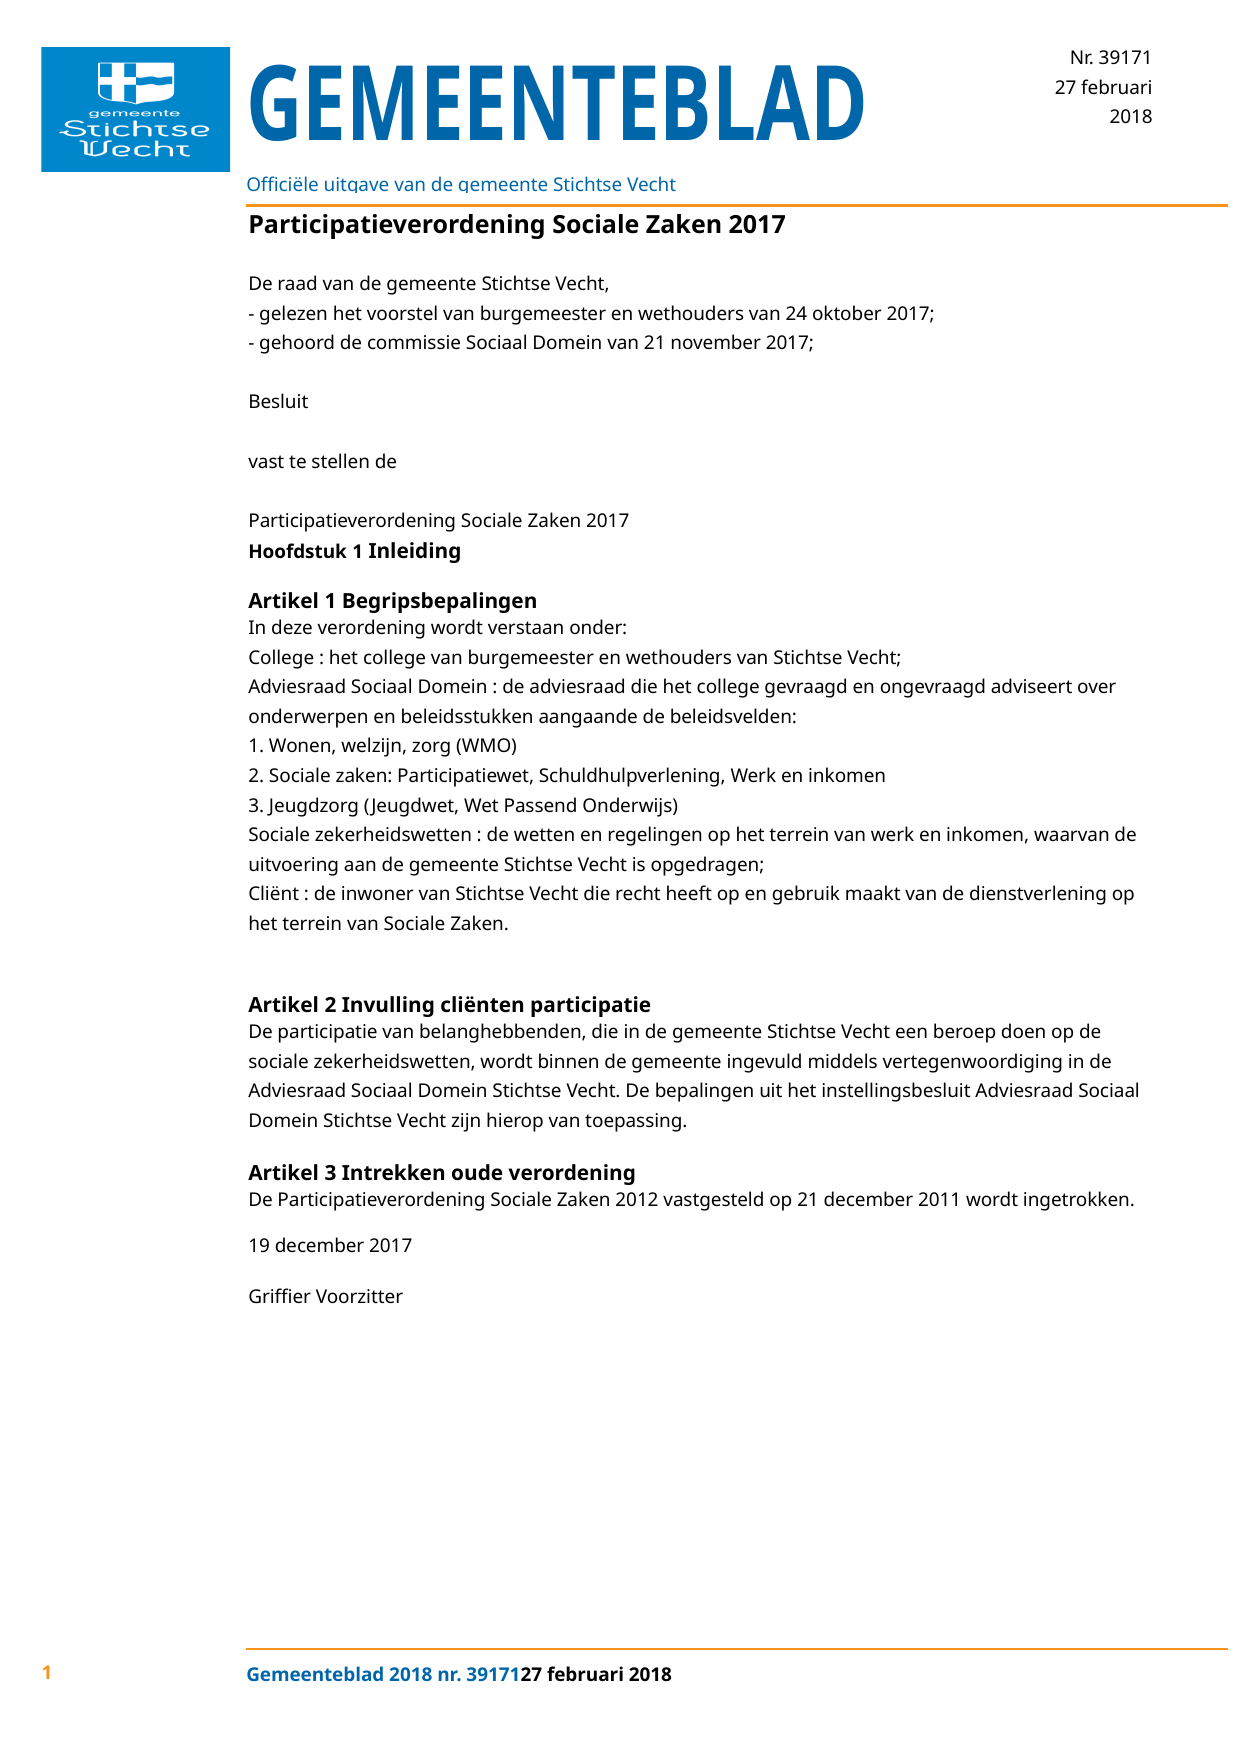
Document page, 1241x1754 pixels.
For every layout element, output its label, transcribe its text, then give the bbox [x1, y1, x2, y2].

text De Participatieverordening Sociale Zaken 2012 vastgesteld op 21 december 2011 wordt ingetrokken. [248, 1186, 1152, 1212]
text Artikel 2 Invulling cliënten participatie [248, 990, 1152, 1018]
text College : het college van burgemeester en wethouders van Stichtse Vecht; [248, 644, 1152, 669]
text Sociale zekerheidswetten : de wetten en regelingen op het terrein van werk en inkomen, waarvan de uitvoering aan de gemeente Stichtse Vecht is opgedragen; [248, 821, 1152, 877]
text 19 december 2017 [248, 1232, 1152, 1257]
text Besluit [248, 389, 1152, 414]
text De raad van de gemeente Stichtse Vecht, [248, 270, 1152, 296]
text Participatieverordening Sociale Zaken 2017 [248, 207, 1152, 241]
text Hoofdstuk 1 Inleiding [248, 537, 1152, 565]
text - gelezen het voorstel van burgemeester en wethouders van 24 oktober 2017; [248, 300, 1152, 326]
text 2. Sociale zaken: Participatiewet, Schuldhulpverlening, Werk en inkomen [248, 762, 1152, 788]
text Artikel 1 Begripsbepalingen [248, 586, 1152, 614]
text Griffier Voorzitter [248, 1283, 1152, 1309]
text 1. Wonen, welzijn, zorg (WMO) [248, 733, 1152, 758]
text De participatie van belanghebbenden, die in de gemeente Stichtse Vecht een beroep doen op de sociale zekerheidswetten, wordt binnen de gemeente ingevuld middels vertegenwoordiging in de Adviesraad Sociaal Domein Stichtse Vecht. De bepalingen uit het instellingsbesluit Adviesraad Sociaal Domein Stichtse Vecht zijn hierop van toepassing. [248, 1018, 1152, 1133]
picture [137, 63, 174, 103]
text - gehoord de commissie Sociaal Domein van 21 november 2017; [248, 329, 1152, 355]
text vast te stellen de [248, 448, 1152, 473]
text In deze verordening wordt verstaan onder: [248, 614, 1152, 640]
text 3. Jeugdzorg (Jeugdwet, Wet Passend Onderwijs) [248, 792, 1152, 817]
text Adviesraad Sociaal Domein : de adviesraad die het college gevraagd en ongevraagd adviseert over onderwerpen en beleidsstukken aangaande de beleidsvelden: [248, 673, 1152, 729]
picture [99, 63, 135, 101]
text Artikel 3 Intrekken oude verordening [248, 1158, 1152, 1186]
text Participatieverordening Sociale Zaken 2017 [248, 507, 1152, 533]
text Cliënt : de inwoner van Stichtse Vecht die recht heeft op en gebruik maakt van de dienstverlening op het terrein van Sociale Zaken. [248, 881, 1152, 936]
